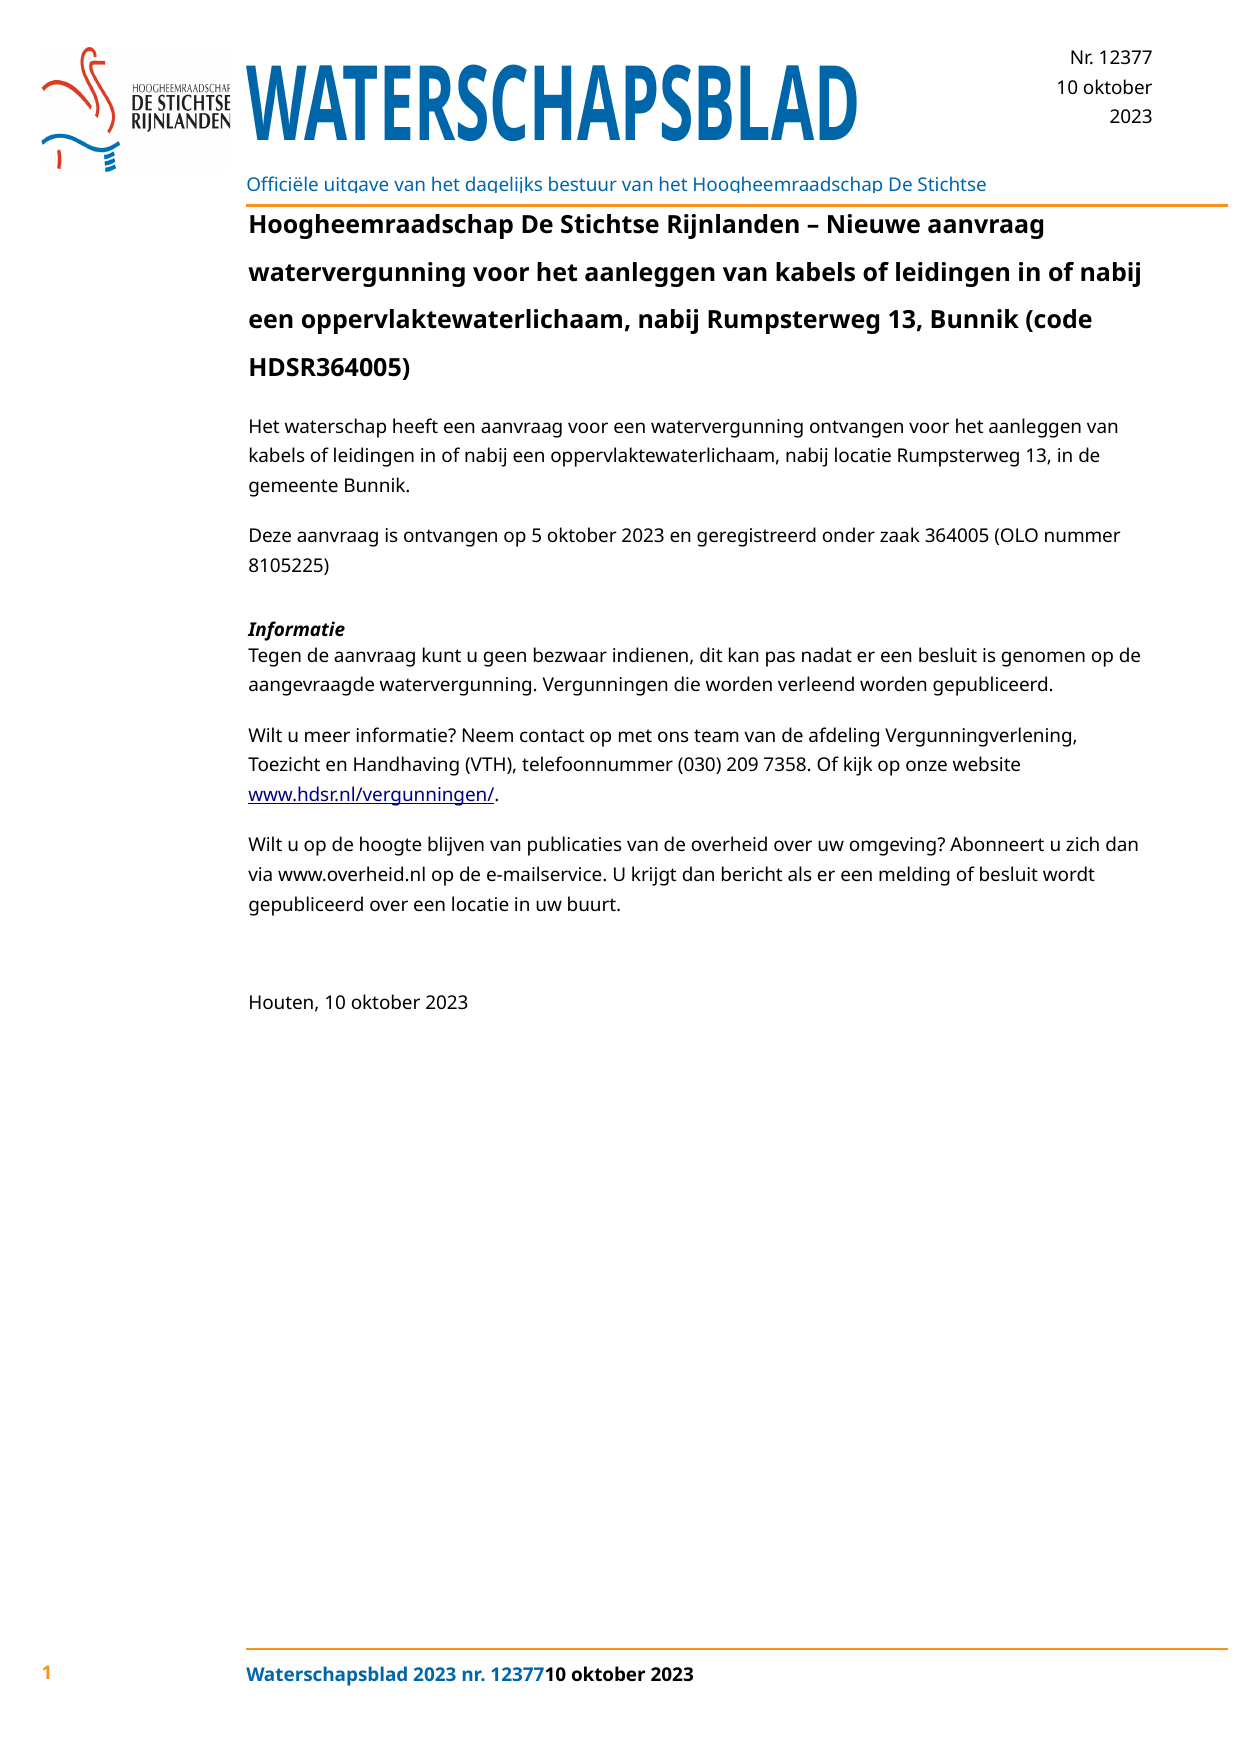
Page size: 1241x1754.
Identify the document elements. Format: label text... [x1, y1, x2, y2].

text Het waterschap heeft een aanvraag voor een watervergunning ontvangen voor het aanleggen van kabels of leidingen in of nabij een oppervlaktewaterlichaam, nabij locatie Rumpsterweg 13, in de gemeente Bunnik. [248, 413, 1152, 498]
text Tegen de aanvraag kunt u geen bezwaar indienen, dit kan pas nadat er een besluit is genomen op de aangevraagde watervergunning. Vergunningen die worden verleend worden gepubliceerd. [248, 642, 1152, 697]
text Houten, 10 oktober 2023 [248, 989, 1152, 1015]
text Informatie [248, 616, 1152, 642]
picture [41, 47, 231, 172]
text Deze aanvraag is ontvangen op 5 oktober 2023 en geregistreerd onder zaak 364005 (OLO nummer 8105225) [248, 523, 1152, 578]
text Hoogheemraadschap De Stichtse Rijnlanden – Nieuwe aanvraag watervergunning voor het aanleggen van kabels of leidingen in of nabij een oppervlaktewaterlichaam, nabij Rumpsterweg 13, Bunnik (code HDSR364005) [248, 207, 1152, 384]
text Wilt u op de hoogte blijven van publicaties van de overheid over uw omgeving? Abonneert u zich dan via www.overheid.nl op de e-mailservice. U krijgt dan bericht als er een melding of besluit wordt gepubliceerd over een locatie in uw buurt. [248, 832, 1152, 916]
text Wilt u meer informatie? Neem contact op met ons team van de afdeling Vergunningverlening, Toezicht en Handhaving (VTH), telefoonnummer (030) 209 7358. Of kijk op onze website www.hdsr.nl/vergunningen/. [248, 722, 1152, 807]
